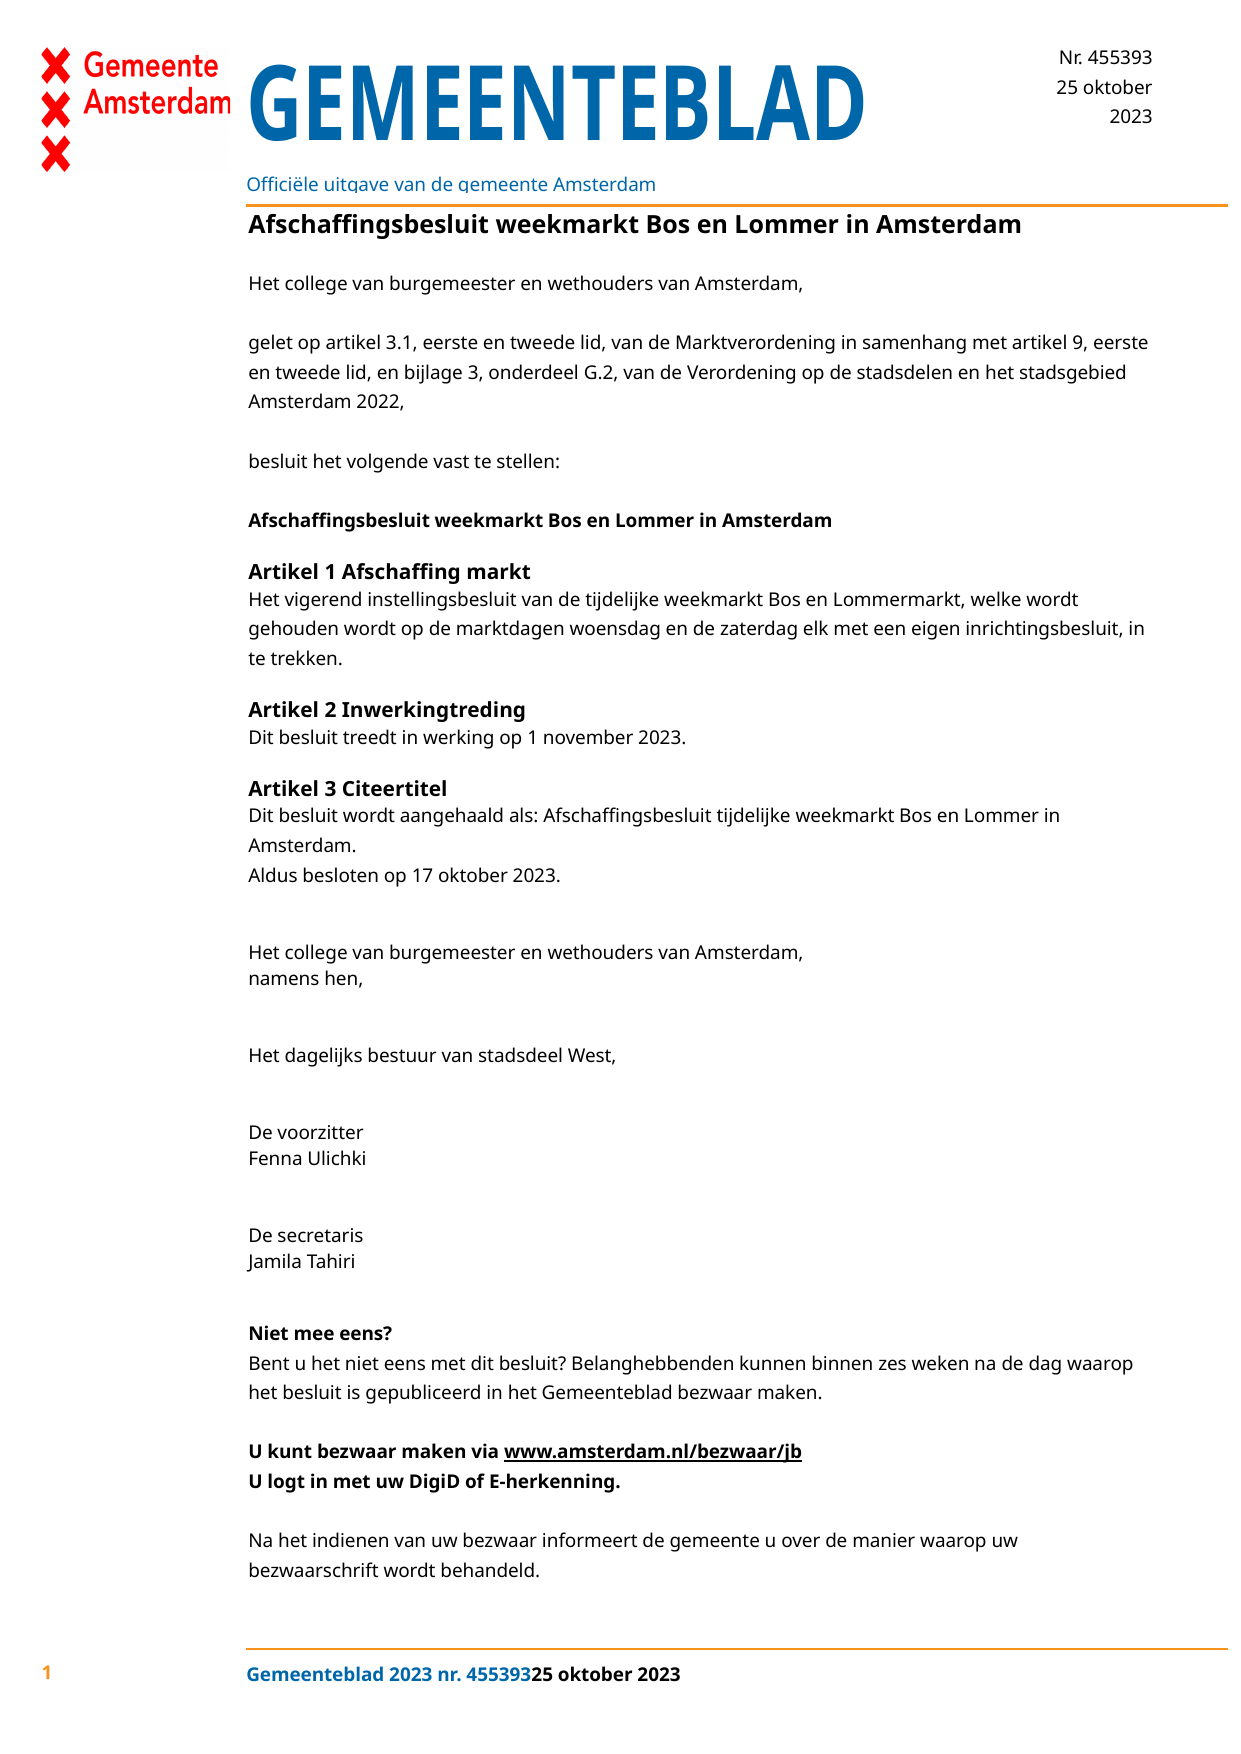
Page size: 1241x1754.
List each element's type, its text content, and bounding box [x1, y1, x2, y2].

text namens hen, [248, 965, 1152, 991]
text Bent u het niet eens met dit besluit? Belanghebbenden kunnen binnen zes weken na de dag waarop het besluit is gepubliceerd in het Gemeenteblad bezwaar maken. [248, 1350, 1152, 1405]
text Jamila Tahiri [248, 1248, 1152, 1273]
text Artikel 2 Inwerkingtreding [248, 695, 1152, 724]
text Dit besluit wordt aangehaald als: Afschaffingsbesluit tijdelijke weekmarkt Bos en Lommer in Amsterdam. [248, 803, 1152, 858]
picture [41, 47, 231, 172]
text Fenna Ulichki [248, 1145, 1152, 1171]
text besluit het volgende vast te stellen: [248, 448, 1152, 473]
text gelet op artikel 3.1, eerste en tweede lid, van de Marktverordening in samenhang met artikel 9, eerste en tweede lid, en bijlage 3, onderdeel G.2, van de Verordening op de stadsdelen en het stadsgebied Amsterdam 2022, [248, 329, 1152, 414]
text Het college van burgemeester en wethouders van Amsterdam, [248, 939, 1152, 965]
text Afschaffingsbesluit weekmarkt Bos en Lommer in Amsterdam [248, 507, 1152, 533]
text De secretaris [248, 1222, 1152, 1248]
text Aldus besloten op 17 oktober 2023. [248, 862, 1152, 888]
text Artikel 1 Afschaffing markt [248, 557, 1152, 586]
text Artikel 3 Citeertitel [248, 774, 1152, 803]
text Het college van burgemeester en wethouders van Amsterdam, [248, 270, 1152, 296]
text Het vigerend instellingsbesluit van de tijdelijke weekmarkt Bos en Lommermarkt, welke wordt gehouden wordt op de marktdagen woensdag en de zaterdag elk met een eigen inrichtingsbesluit, in te trekken. [248, 586, 1152, 671]
text Na het indienen van uw bezwaar informeert de gemeente u over de manier waarop uw bezwaarschrift wordt behandeld. [248, 1527, 1152, 1582]
text Het dagelijks bestuur van stadsdeel West, [248, 1042, 1152, 1068]
text De voorzitter [248, 1119, 1152, 1145]
text U kunt bezwaar maken via www.amsterdam.nl/bezwaar/jb [248, 1438, 1152, 1464]
text Dit besluit treedt in werking op 1 november 2023. [248, 724, 1152, 749]
text Niet mee eens? [248, 1320, 1152, 1346]
text U logt in met uw DigiD of E-herkenning. [248, 1468, 1152, 1494]
text Afschaffingsbesluit weekmarkt Bos en Lommer in Amsterdam [248, 207, 1152, 241]
